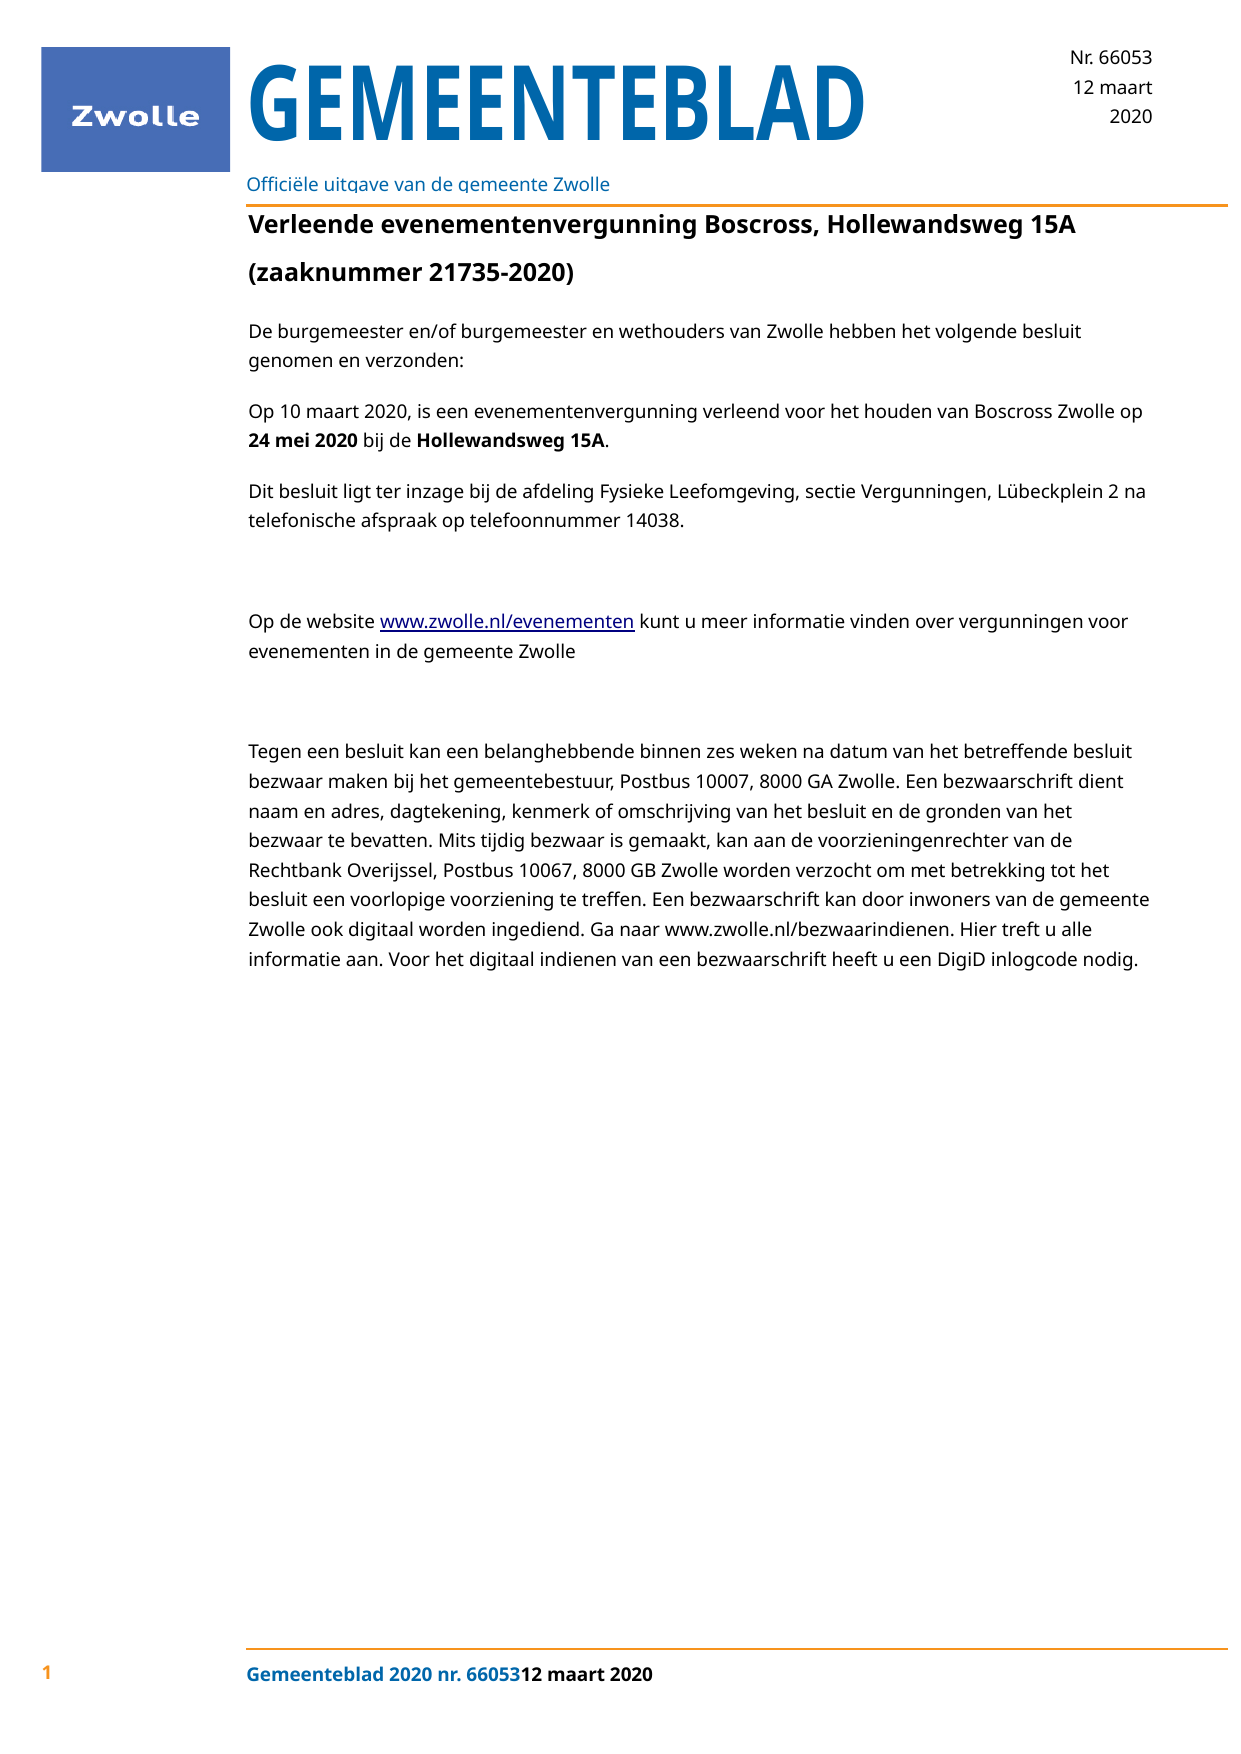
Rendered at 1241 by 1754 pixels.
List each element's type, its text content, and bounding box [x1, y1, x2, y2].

text Op de website www.zwolle.nl/evenementen kunt u meer informatie vinden over vergunningen voor evenementen in de gemeente Zwolle [248, 608, 1152, 664]
text Dit besluit ligt ter inzage bij de afdeling Fysieke Leefomgeving, sectie Vergunningen, Lübeckplein 2 na telefonische afspraak op telefoonnummer 14038. [248, 478, 1152, 533]
text Op 10 maart 2020, is een evenementenvergunning verleend voor het houden van Boscross Zwolle op 24 mei 2020 bij de Hollewandsweg 15A. [248, 398, 1152, 453]
text Verleende evenementenvergunning Boscross, Hollewandsweg 15A (zaaknummer 21735-2020) [248, 207, 1152, 288]
picture [41, 47, 231, 172]
text De burgemeester en/of burgemeester en wethouders van Zwolle hebben het volgende besluit genomen en verzonden: [248, 318, 1152, 373]
text Tegen een besluit kan een belanghebbende binnen zes weken na datum van het betreffende besluit bezwaar maken bij het gemeentebestuur, Postbus 10007, 8000 GA Zwolle. Een bezwaarschrift dient naam en adres, dagtekening, kenmerk of omschrijving van het besluit en de gronden van het bezwaar te bevatten. Mits tijdig bezwaar is gemaakt, kan aan de voorzieningenrechter van de Rechtbank Overijssel, Postbus 10067, 8000 GB Zwolle worden verzocht om met betrekking tot het besluit een voorlopige voorziening te treffen. Een bezwaarschrift kan door inwoners van de gemeente Zwolle ook digitaal worden ingediend. Ga naar www.zwolle.nl/bezwaarindienen. Hier treft u alle informatie aan. Voor het digitaal indienen van een bezwaarschrift heeft u een DigiD inlogcode nodig. [248, 739, 1152, 972]
